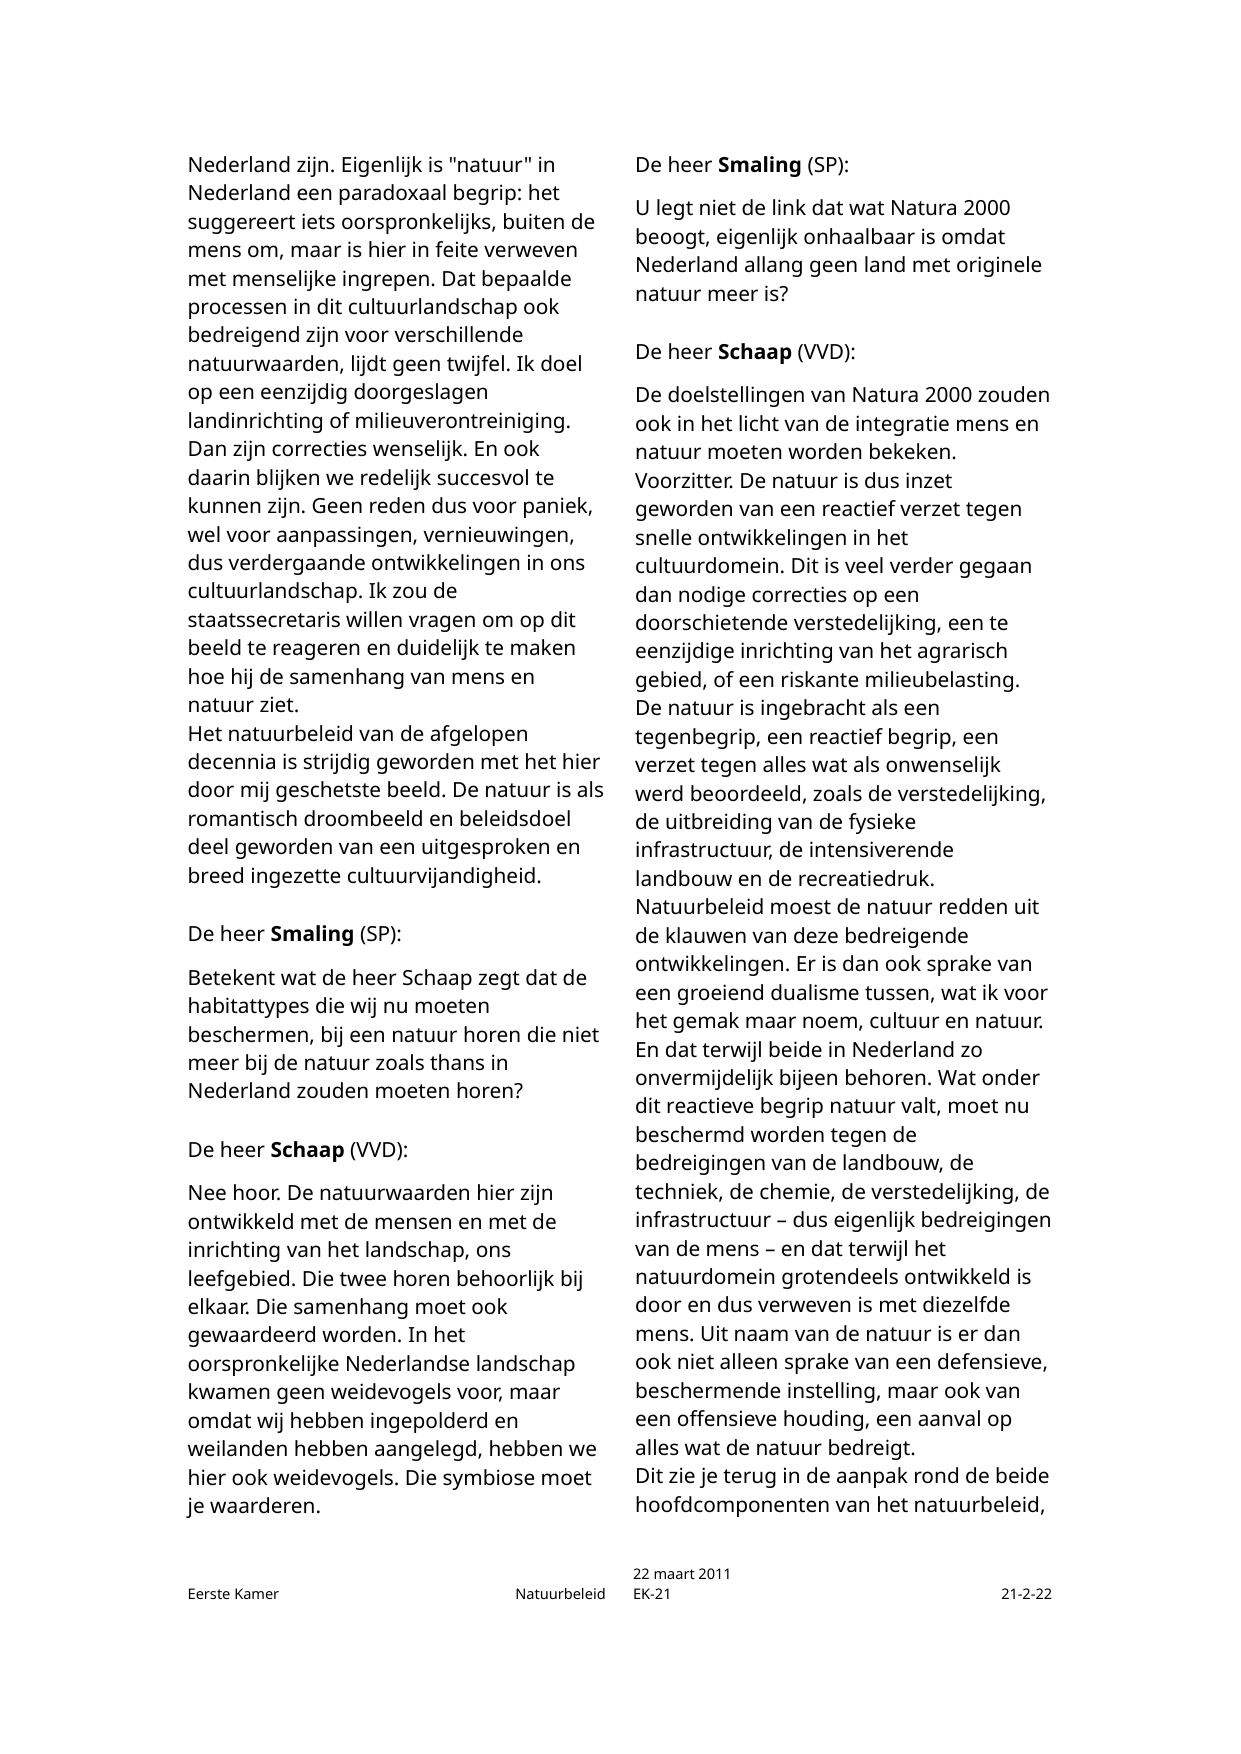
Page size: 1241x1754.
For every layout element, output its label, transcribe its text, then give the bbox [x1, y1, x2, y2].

text De heer Schaap (VVD): [635, 337, 1053, 366]
text Nee hoor. De natuurwaarden hier zijn ontwikkeld met de mensen en met de inrichting van het landschap, ons leefgebied. Die twee horen behoorlijk bij elkaar. Die samenhang moet ook gewaardeerd worden. In het oorspronkelijke Nederlandse landschap kwamen geen weidevogels voor, maar omdat wij hebben ingepolderd en weilanden hebben aangelegd, hebben we hier ook weidevogels. Die symbiose moet je waarderen. [187, 1178, 605, 1520]
text Nederland zijn. Eigenlijk is "natuur" in Nederland een paradoxaal begrip: het suggereert iets oorspronkelijks, buiten de mens om, maar is hier in feite verweven met menselijke ingrepen. Dat bepaalde processen in dit cultuurlandschap ook bedreigend zijn voor verschillende natuurwaarden, lijdt geen twijfel. Ik doel op een eenzijdig doorgeslagen landinrichting of milieuverontreiniging. Dan zijn correcties wenselijk. En ook daarin blijken we redelijk succesvol te kunnen zijn. Geen reden dus voor paniek, wel voor aanpassingen, vernieuwingen, dus verdergaande ontwikkelingen in ons cultuurlandschap. Ik zou de staatssecretaris willen vragen om op dit beeld te reageren en duidelijk te maken hoe hij de samenhang van mens en natuur ziet. [187, 150, 605, 719]
text Betekent wat de heer Schaap zegt dat de habitattypes die wij nu moeten beschermen, bij een natuur horen die niet meer bij de natuur zoals thans in Nederland zouden moeten horen? [187, 963, 605, 1105]
text Dit zie je terug in de aanpak rond de beide hoofdcomponenten van het natuurbeleid, [635, 1461, 1053, 1518]
text De heer Smaling (SP): [187, 919, 605, 948]
text U legt niet de link dat wat Natura 2000 beoogt, eigenlijk onhaalbaar is omdat Nederland allang geen land met originele natuur meer is? [635, 193, 1053, 307]
text De doelstellingen van Natura 2000 zouden ook in het licht van de integratie mens en natuur moeten worden bekeken. [635, 381, 1053, 466]
text De heer Schaap (VVD): [187, 1135, 605, 1163]
text Het natuurbeleid van de afgelopen decennia is strijdig geworden met het hier door mij geschetste beeld. De natuur is als romantisch droombeeld en beleidsdoel deel geworden van een uitgesproken en breed ingezette cultuurvijandigheid. [187, 719, 605, 889]
text Voorzitter. De natuur is dus inzet geworden van een reactief verzet tegen snelle ontwikkelingen in het cultuurdomein. Dit is veel verder gegaan dan nodige correcties op een doorschietende verstedelijking, een te eenzijdige inrichting van het agrarisch gebied, of een riskante milieubelasting. De natuur is ingebracht als een tegenbegrip, een reactief begrip, een verzet tegen alles wat als onwenselijk werd beoordeeld, zoals de verstedelijking, de uitbreiding van de fysieke infrastructuur, de intensiverende landbouw en de recreatiedruk. Natuurbeleid moest de natuur redden uit de klauwen van deze bedreigende ontwikkelingen. Er is dan ook sprake van een groeiend dualisme tussen, wat ik voor het gemak maar noem, cultuur en natuur. En dat terwijl beide in Nederland zo onvermijdelijk bijeen behoren. Wat onder dit reactieve begrip natuur valt, moet nu beschermd worden tegen de bedreigingen van de landbouw, de techniek, de chemie, de verstedelijking, de infrastructuur – dus eigenlijk bedreigingen van de mens – en dat terwijl het natuurdomein grotendeels ontwikkeld is door en dus verweven is met diezelfde mens. Uit naam van de natuur is er dan ook niet alleen sprake van een defensieve, beschermende instelling, maar ook van een offensieve houding, een aanval op alles wat de natuur bedreigt. [635, 466, 1053, 1461]
text De heer Smaling (SP): [635, 150, 1053, 178]
